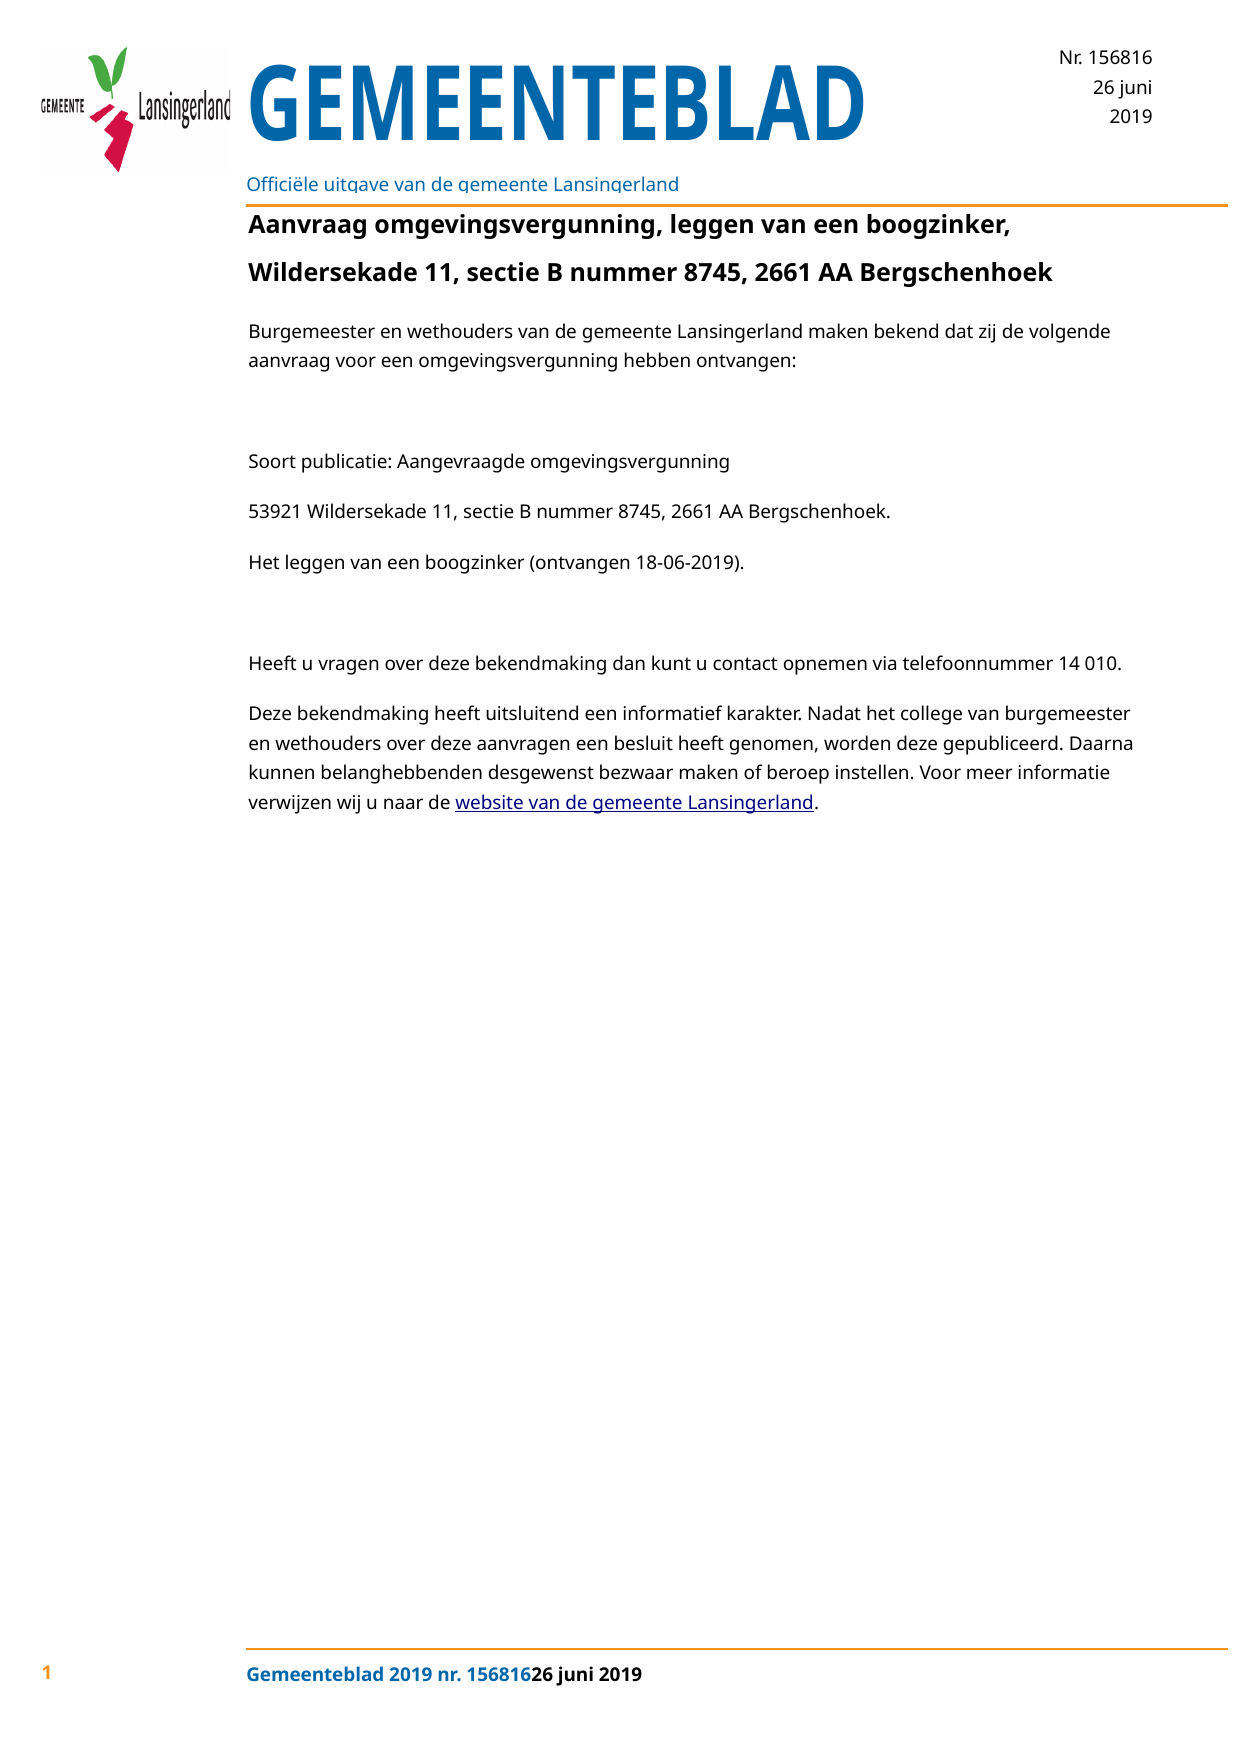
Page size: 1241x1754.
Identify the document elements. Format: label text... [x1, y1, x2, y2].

text 53921 Wildersekade 11, sectie B nummer 8745, 2661 AA Bergschenhoek. [248, 499, 1152, 524]
text Burgemeester en wethouders van de gemeente Lansingerland maken bekend dat zij de volgende aanvraag voor een omgevingsvergunning hebben ontvangen: [248, 318, 1152, 373]
picture [41, 47, 231, 172]
text Deze bekendmaking heeft uitsluitend een informatief karakter. Nadat het college van burgemeester en wethouders over deze aanvragen een besluit heeft genomen, worden deze gepubliceerd. Daarna kunnen belanghebbenden desgewenst bezwaar maken of beroep instellen. Voor meer informatie verwijzen wij u naar de website van de gemeente Lansingerland. [248, 700, 1152, 815]
text Heeft u vragen over deze bekendmaking dan kunt u contact opnemen via telefoonnummer 14 010. [248, 650, 1152, 676]
text Soort publicatie: Aangevraagde omgevingsvergunning [248, 448, 1152, 474]
text Het leggen van een boogzinker (ontvangen 18-06-2019). [248, 549, 1152, 575]
text Aanvraag omgevingsvergunning, leggen van een boogzinker, Wildersekade 11, sectie B nummer 8745, 2661 AA Bergschenhoek [248, 207, 1152, 288]
